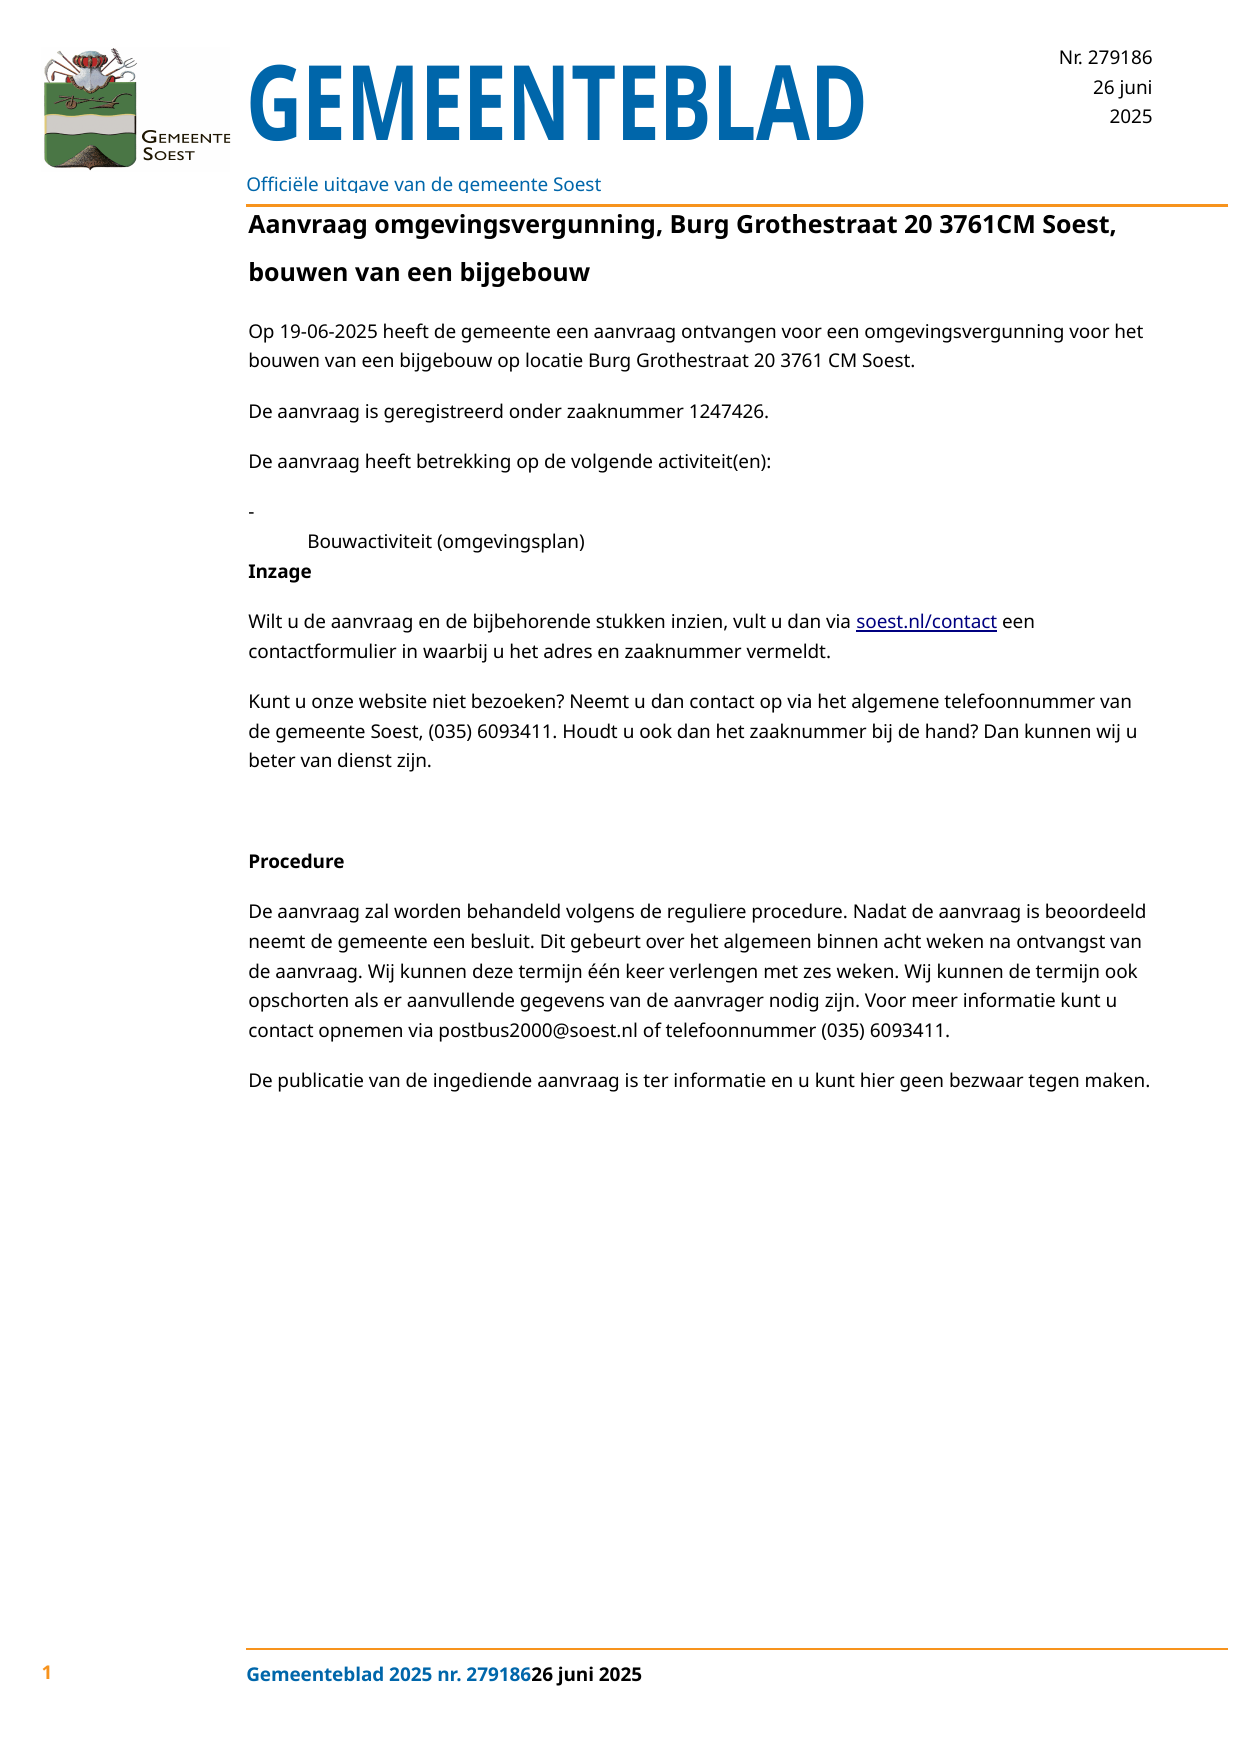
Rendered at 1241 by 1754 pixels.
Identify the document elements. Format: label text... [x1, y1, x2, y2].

text Aanvraag omgevingsvergunning, Burg Grothestraat 20 3761CM Soest, bouwen van een bijgebouw [248, 207, 1152, 288]
text Op 19-06-2025 heeft de gemeente een aanvraag ontvangen voor een omgevingsvergunning voor het bouwen van een bijgebouw op locatie Burg Grothestraat 20 3761 CM Soest. [248, 318, 1152, 373]
text De aanvraag zal worden behandeld volgens de reguliere procedure. Nadat de aanvraag is beoordeeld neemt de gemeente een besluit. Dit gebeurt over het algemeen binnen acht weken na ontvangst van de aanvraag. Wij kunnen deze termijn één keer verlengen met zes weken. Wij kunnen de termijn ook opschorten als er aanvullende gegevens van de aanvrager nodig zijn. Voor meer informatie kunt u contact opnemen via postbus2000@soest.nl of telefoonnummer (035) 6093411. [248, 899, 1152, 1043]
text Procedure [248, 848, 1152, 874]
text De aanvraag is geregistreerd onder zaaknummer 1247426. [248, 398, 1152, 424]
text Wilt u de aanvraag en de bijbehorende stukken inzien, vult u dan via soest.nl/contact een contactformulier in waarbij u het adres en zaaknummer vermeldt. [248, 608, 1152, 664]
list Bouwactiviteit (omgevingsplan) [248, 528, 1152, 554]
text De publicatie van de ingediende aanvraag is ter informatie en u kunt hier geen bezwaar tegen maken. [248, 1067, 1152, 1093]
picture [41, 47, 231, 172]
text De aanvraag heeft betrekking op de volgende activiteit(en): [248, 448, 1152, 474]
text Kunt u onze website niet bezoeken? Neemt u dan contact op via het algemene telefoonnummer van de gemeente Soest, (035) 6093411. Houdt u ook dan het zaaknummer bij de hand? Dan kunnen wij u beter van dienst zijn. [248, 688, 1152, 773]
text Inzage [248, 558, 1152, 584]
